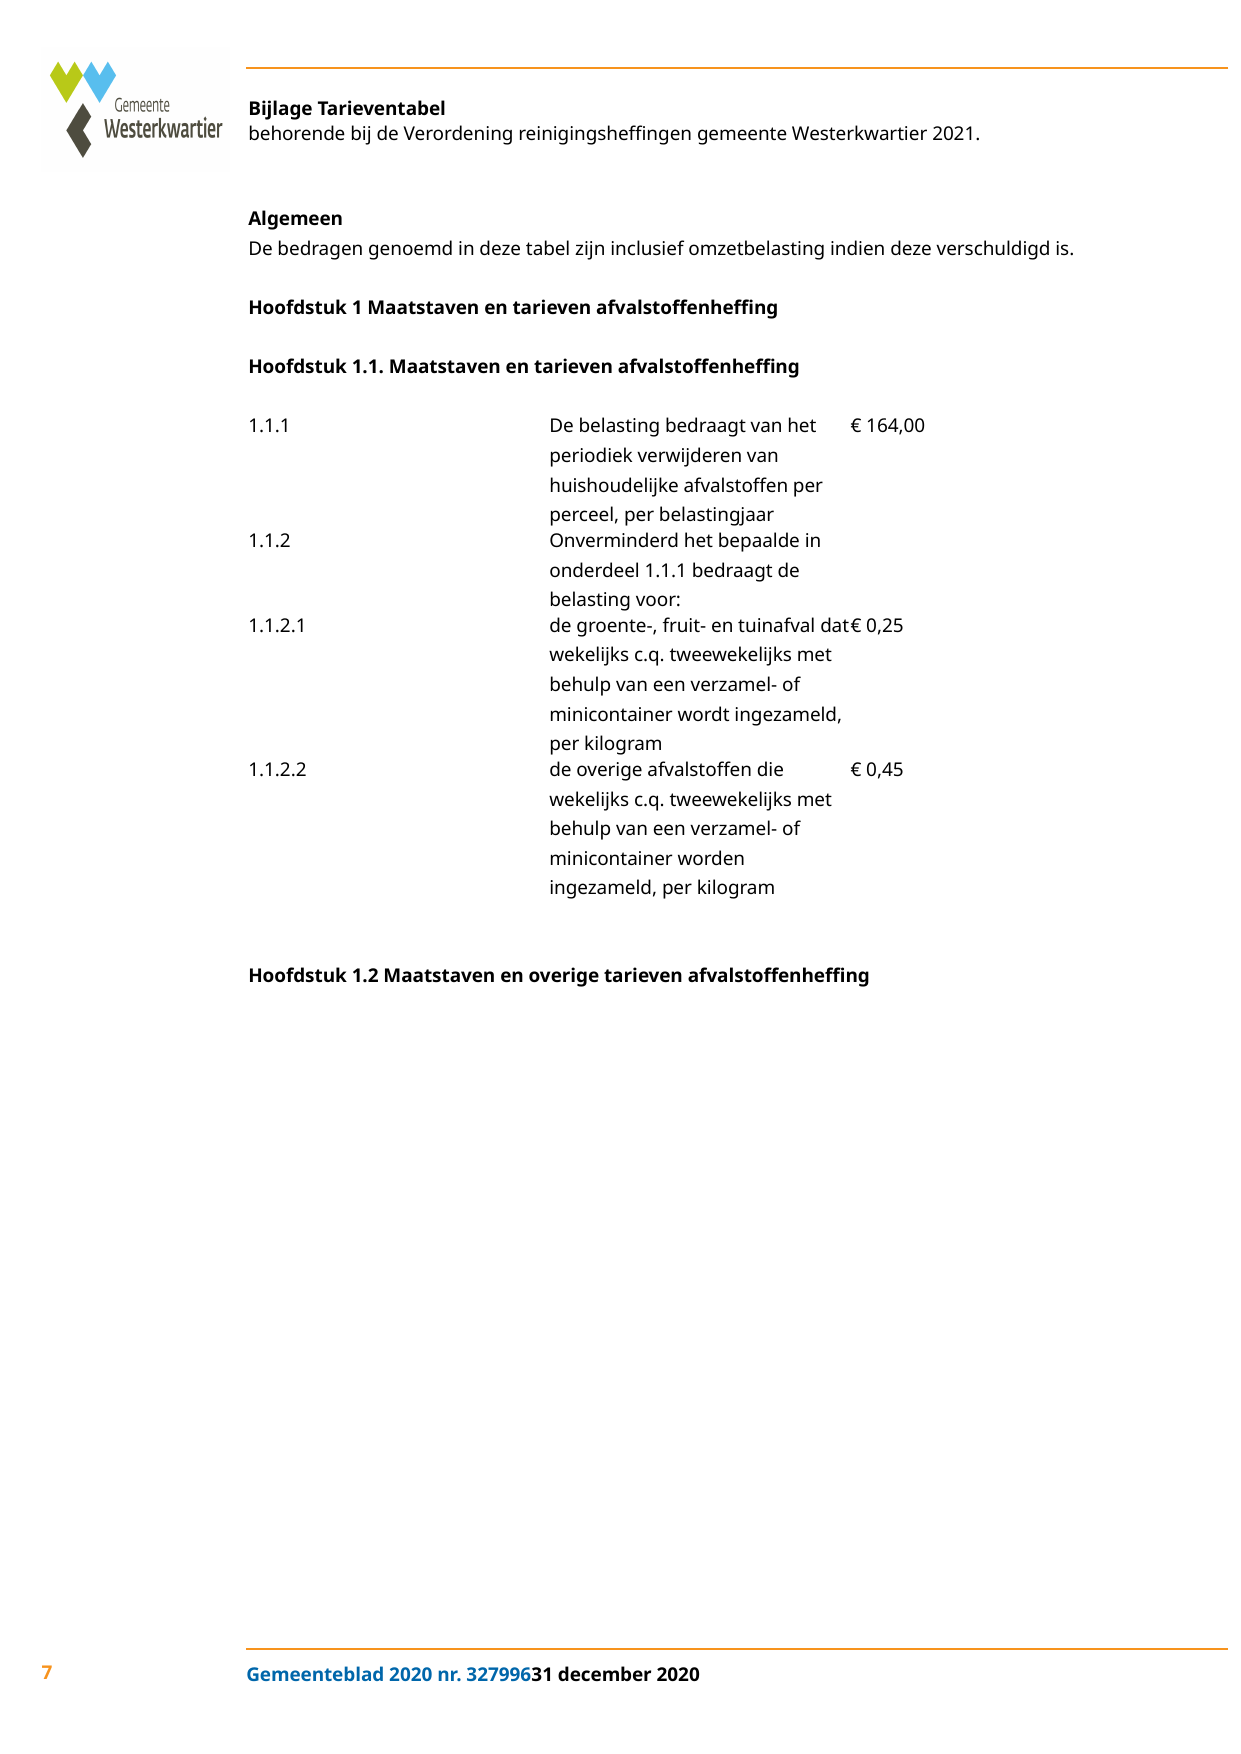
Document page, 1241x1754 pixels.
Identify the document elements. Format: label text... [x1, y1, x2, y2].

table_cell [850, 527, 1152, 612]
table_header € 164,00 [850, 413, 1152, 527]
picture [41, 47, 231, 172]
table_header De belasting bedraagt van het periodiek verwijderen van huishoudelijke afvalstoffen per perceel, per belastingjaar [549, 413, 850, 527]
table_header 1.1.1 [248, 413, 549, 527]
table_cell de groente-, fruit- en tuinafval dat wekelijks c.q. tweewekelijks met behulp van een verzamel- of minicontainer wordt ingezameld, per kilogram [549, 612, 850, 756]
text Hoofdstuk 1.2 Maatstaven en overige tarieven afvalstoffenheffing [248, 963, 1152, 988]
text Hoofdstuk 1 Maatstaven en tarieven afvalstoffenheffing [248, 294, 1152, 320]
text Hoofdstuk 1.1. Maatstaven en tarieven afvalstoffenheffing [248, 353, 1152, 379]
table_cell 1.1.2.1 [248, 612, 549, 756]
table_cell de overige afvalstoffen die wekelijks c.q. tweewekelijks met behulp van een verzamel- of minicontainer worden ingezameld, per kilogram [549, 756, 850, 900]
table_cell € 0,25 [850, 612, 1152, 756]
text Algemeen [248, 206, 1152, 231]
text Bijlage Tarieventabel [248, 95, 1152, 121]
table_cell 1.1.2.2 [248, 756, 549, 900]
text behorende bij de Verordening reinigingsheffingen gemeente Westerkwartier 2021. [248, 121, 1152, 146]
table_cell Onverminderd het bepaalde in onderdeel 1.1.1 bedraagt de belasting voor: [549, 527, 850, 612]
table_cell € 0,45 [850, 756, 1152, 900]
text De bedragen genoemd in deze tabel zijn inclusief omzetbelasting indien deze verschuldigd is. [248, 235, 1152, 261]
table_cell 1.1.2 [248, 527, 549, 612]
